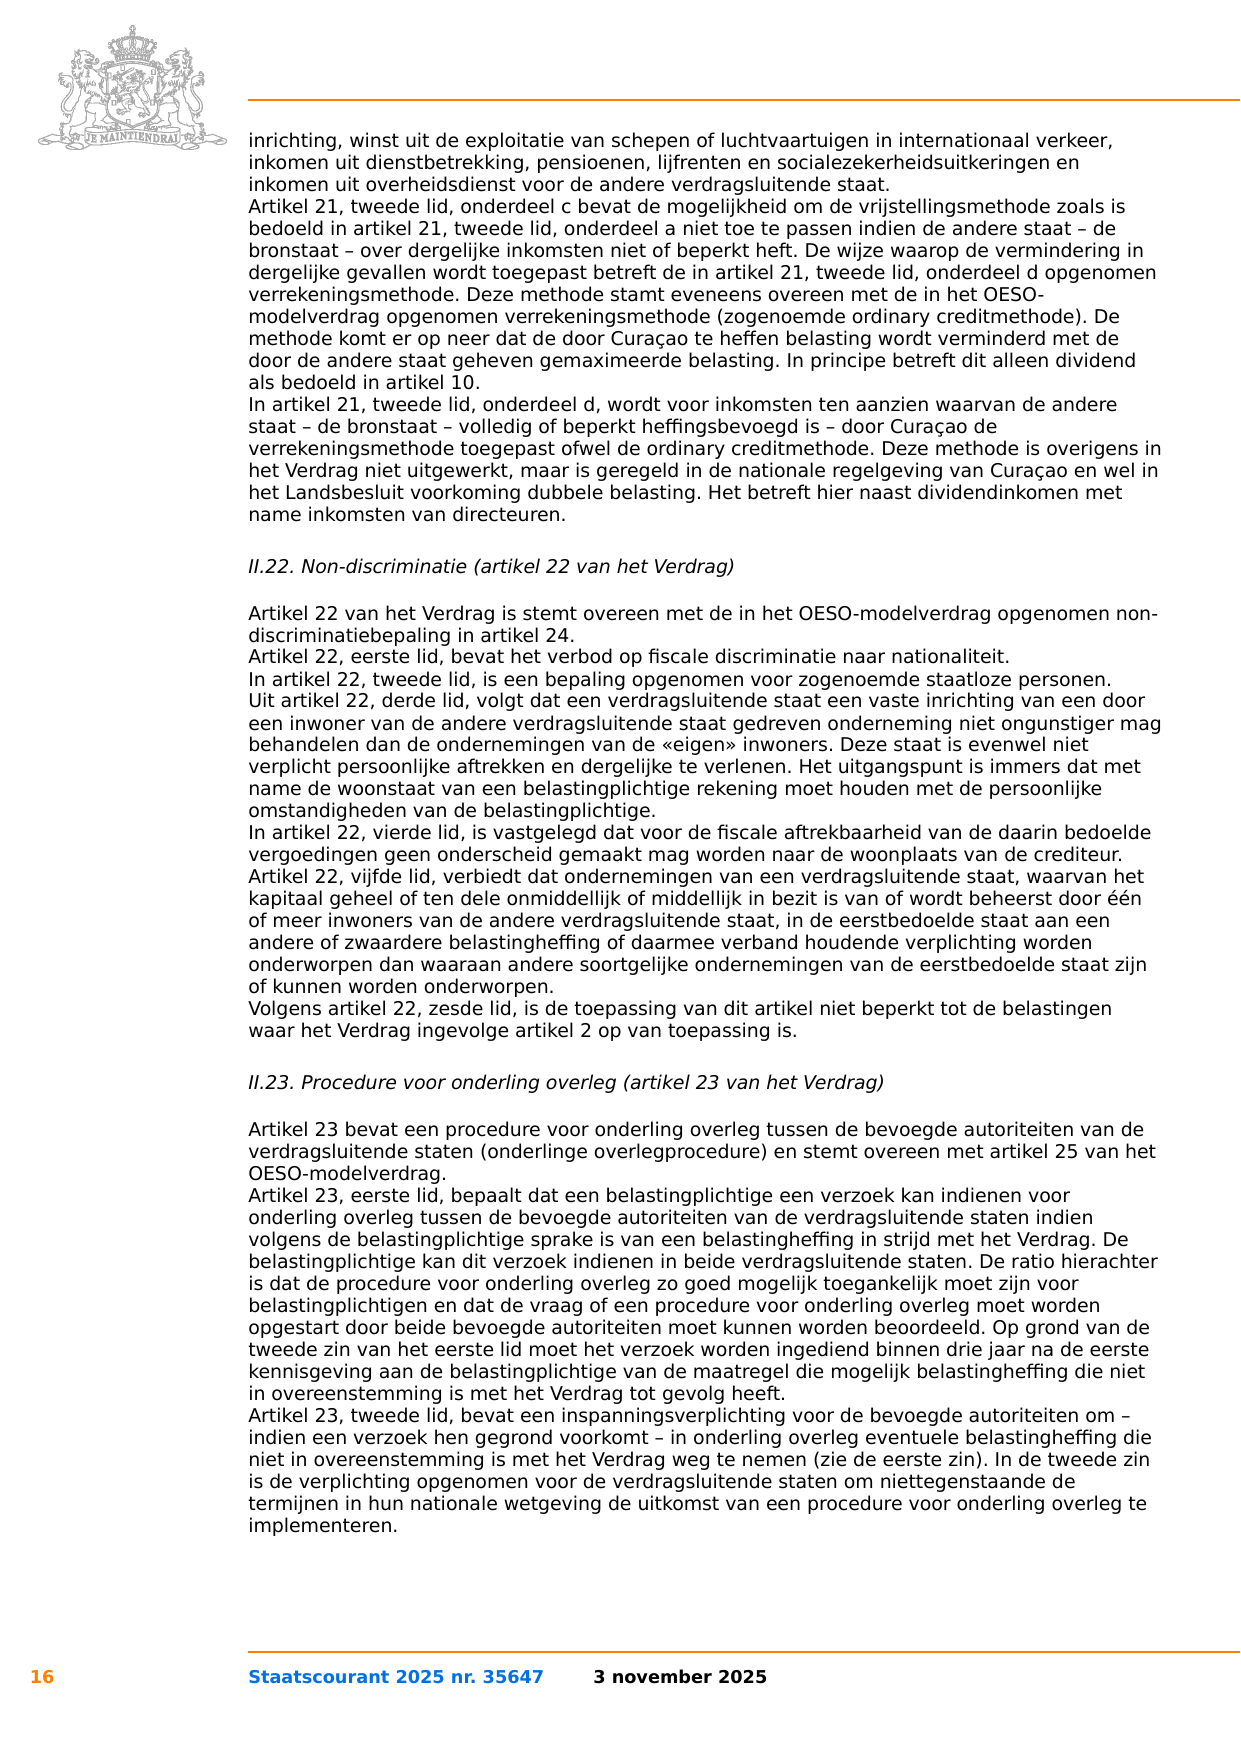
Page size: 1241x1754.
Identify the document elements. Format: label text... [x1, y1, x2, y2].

text Volgens artikel 22, zesde lid, is de toepassing van dit artikel niet beperkt tot de belastingen waar het Verdrag ingevolge artikel 2 op van toepassing is. [248, 998, 1163, 1042]
text In artikel 21, tweede lid, onderdeel d, wordt voor inkomsten ten aanzien waarvan de andere staat – de bronstaat – volledig of beperkt heffingsbevoegd is – door Curaҫao de verrekeningsmethode toegepast ofwel de ordinary creditmethode. Deze methode is overigens in het Verdrag niet uitgewerkt, maar is geregeld in de nationale regelgeving van Curaçao en wel in het Landsbesluit voorkoming dubbele belasting. Het betreft hier naast dividendinkomen met name inkomsten van directeuren. [248, 394, 1163, 526]
text Uit artikel 22, derde lid, volgt dat een verdragsluitende staat een vaste inrichting van een door een inwoner van de andere verdragsluitende staat gedreven onderneming niet ongunstiger mag behandelen dan de ondernemingen van de «eigen» inwoners. Deze staat is evenwel niet verplicht persoonlijke aftrekken en dergelijke te verlenen. Het uitgangspunt is immers dat met name de woonstaat van een belastingplichtige rekening moet houden met de persoonlijke omstandigheden van de belastingplichtige. [248, 690, 1163, 822]
text Artikel 22, vijfde lid, verbiedt dat ondernemingen van een verdragsluitende staat, waarvan het kapitaal geheel of ten dele onmiddellijk of middellijk in bezit is van of wordt beheerst door één of meer inwoners van de andere verdragsluitende staat, in de eerstbedoelde staat aan een andere of zwaardere belastingheffing of daarmee verband houdende verplichting worden onderworpen dan waaraan andere soortgelijke ondernemingen van de eerstbedoelde staat zijn of kunnen worden onderworpen. [248, 866, 1163, 998]
text Artikel 23, tweede lid, bevat een inspanningsverplichting voor de bevoegde autoriteiten om – indien een verzoek hen gegrond voorkomt – in onderling overleg eventuele belastingheffing die niet in overeenstemming is met het Verdrag weg te nemen (zie de eerste zin). In de tweede zin is de verplichting opgenomen voor de verdragsluitende staten om niettegenstaande de termijnen in hun nationale wetgeving de uitkomst van een procedure voor onderling overleg te implementeren. [248, 1405, 1163, 1537]
text In artikel 22, vierde lid, is vastgelegd dat voor de fiscale aftrekbaarheid van de daarin bedoelde vergoedingen geen onderscheid gemaakt mag worden naar de woonplaats van de crediteur. [248, 822, 1163, 866]
text Artikel 23, eerste lid, bepaalt dat een belastingplichtige een verzoek kan indienen voor onderling overleg tussen de bevoegde autoriteiten van de verdragsluitende staten indien volgens de belastingplichtige sprake is van een belastingheffing in strijd met het Verdrag. De belastingplichtige kan dit verzoek indienen in beide verdragsluitende staten. De ratio hierachter is dat de procedure voor onderling overleg zo goed mogelijk toegankelijk moet zijn voor belastingplichtigen en dat de vraag of een procedure voor onderling overleg moet worden opgestart door beide bevoegde autoriteiten moet kunnen worden beoordeeld. Op grond van de tweede zin van het eerste lid moet het verzoek worden ingediend binnen drie jaar na de eerste kennisgeving aan de belastingplichtige van de maatregel die mogelijk belastingheffing die niet in overeenstemming is met het Verdrag tot gevolg heeft. [248, 1185, 1163, 1405]
text Artikel 22 van het Verdrag is stemt overeen met de in het OESO-modelverdrag opgenomen non-discriminatiebepaling in artikel 24. [248, 602, 1163, 646]
text Artikel 23 bevat een procedure voor onderling overleg tussen de bevoegde autoriteiten van de verdragsluitende staten (onderlinge overlegprocedure) en stemt overeen met artikel 25 van het OESO-modelverdrag. [248, 1119, 1163, 1185]
text Artikel 21, tweede lid, onderdeel c bevat de mogelijkheid om de vrijstellingsmethode zoals is bedoeld in artikel 21, tweede lid, onderdeel a niet toe te passen indien de andere staat – de bronstaat – over dergelijke inkomsten niet of beperkt heft. De wijze waarop de vermindering in dergelijke gevallen wordt toegepast betreft de in artikel 21, tweede lid, onderdeel d opgenomen verrekeningsmethode. Deze methode stamt eveneens overeen met de in het OESO-modelverdrag opgenomen verrekeningsmethode (zogenoemde ordinary creditmethode). De methode komt er op neer dat de door Curaçao te heffen belasting wordt verminderd met de door de andere staat geheven gemaximeerde belasting. In principe betreft dit alleen dividend als bedoeld in artikel 10. [248, 196, 1163, 394]
picture [38, 25, 227, 150]
text inrichting, winst uit de exploitatie van schepen of luchtvaartuigen in internationaal verkeer, inkomen uit dienstbetrekking, pensioenen, lijfrenten en socialezekerheidsuitkeringen en inkomen uit overheidsdienst voor de andere verdragsluitende staat. [248, 130, 1163, 196]
text Artikel 22, eerste lid, bevat het verbod op fiscale discriminatie naar nationaliteit. [248, 646, 1163, 668]
subtitle II.23. Procedure voor onderling overleg (artikel 23 van het Verdrag) [248, 1072, 1163, 1094]
text In artikel 22, tweede lid, is een bepaling opgenomen voor zogenoemde staatloze personen. [248, 668, 1163, 690]
subtitle II.22. Non-discriminatie (artikel 22 van het Verdrag) [248, 556, 1163, 577]
